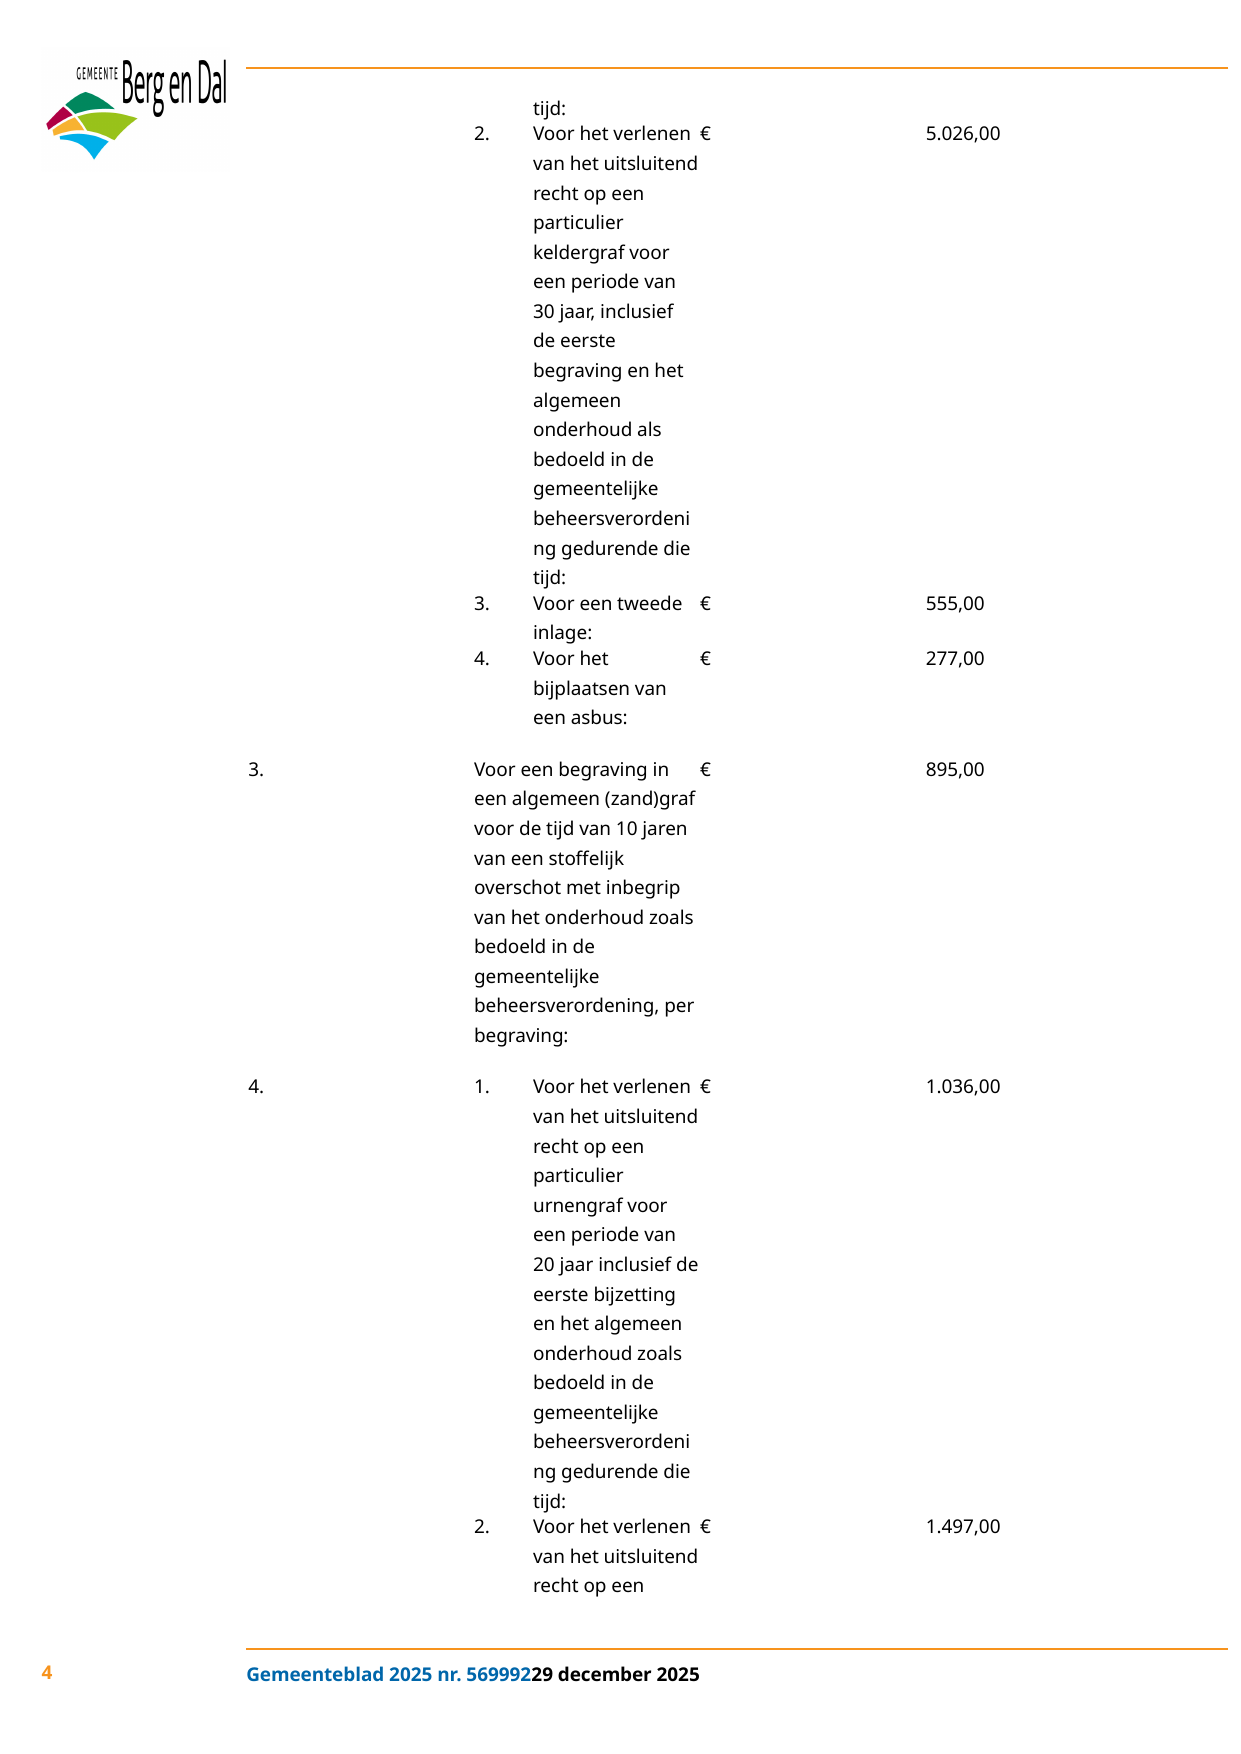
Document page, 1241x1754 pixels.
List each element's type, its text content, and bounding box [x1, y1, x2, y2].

table_cell [248, 645, 474, 730]
table_cell Voor het bijplaatsen van een asbus: [474, 645, 700, 730]
table_cell [474, 730, 700, 756]
table_cell 895,00 [926, 756, 1152, 1048]
table_cell [700, 1048, 926, 1074]
table_cell 277,00 [926, 645, 1152, 730]
table_cell 5.026,00 [926, 121, 1152, 590]
table_cell € [700, 590, 926, 645]
table_cell € [700, 1074, 926, 1513]
table_cell 1.497,00 [926, 1514, 1152, 1598]
table_cell 555,00 [926, 590, 1152, 645]
table_cell € [700, 756, 926, 1048]
table_cell Voor een tweede inlage: [474, 590, 700, 645]
table_cell tijd: [474, 95, 700, 121]
table_cell Voor het verlenen van het uitsluitend recht op een particulier urnengraf voor een periode van 20 jaar inclusief de eerste bijzetting en het algemeen onderhoud zoals bedoeld in de gemeentelijke beheersverordening gedurende die tijd: [474, 1074, 700, 1513]
table_cell [248, 95, 474, 121]
table_cell [474, 1048, 700, 1074]
table_cell € [700, 1514, 926, 1598]
table_cell [248, 1514, 474, 1598]
table_cell [926, 95, 1152, 121]
table_cell 3. [248, 756, 474, 1048]
table_cell [248, 590, 474, 645]
table_cell € [700, 121, 926, 590]
table_cell 4. [248, 1074, 474, 1513]
table_cell [248, 1048, 474, 1074]
table_cell Voor een begraving in een algemeen (zand)graf voor de tijd van 10 jaren van een stoffelijk overschot met inbegrip van het onderhoud zoals bedoeld in de gemeentelijke beheersverordening, per begraving: [474, 756, 700, 1048]
table_cell 1.036,00 [926, 1074, 1152, 1513]
picture [41, 47, 231, 172]
table_cell [248, 121, 474, 590]
table_cell [248, 730, 474, 756]
table_cell Voor het verlenen van het uitsluitend recht op een [474, 1514, 700, 1598]
table_cell [700, 95, 926, 121]
table_cell [926, 1048, 1152, 1074]
table_cell € [700, 645, 926, 730]
table_cell [926, 730, 1152, 756]
table_cell Voor het verlenen van het uitsluitend recht op een particulier keldergraf voor een periode van 30 jaar, inclusief de eerste begraving en het algemeen onderhoud als bedoeld in de gemeentelijke beheersverordening gedurende die tijd: [474, 121, 700, 590]
table_cell [700, 730, 926, 756]
